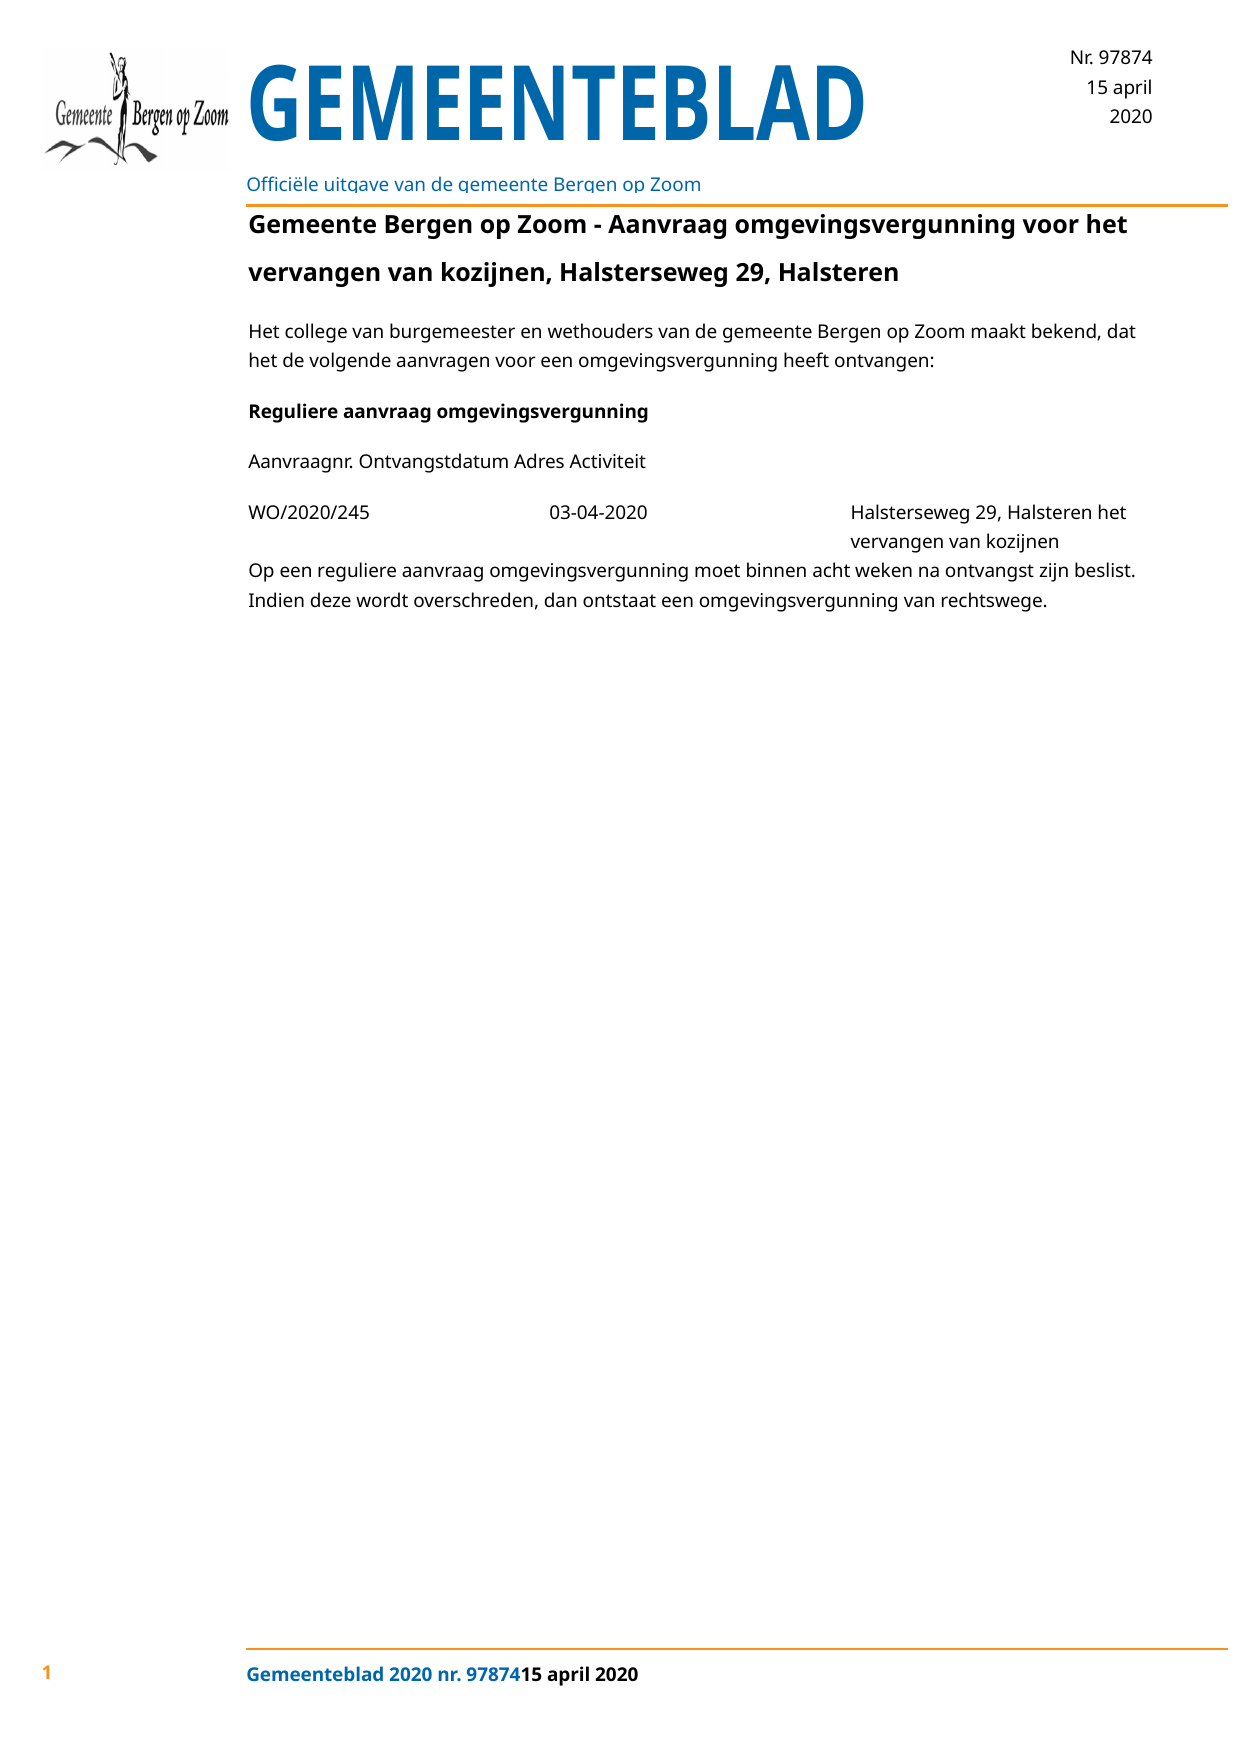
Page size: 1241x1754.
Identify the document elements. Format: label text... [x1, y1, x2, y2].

table_header 03-04-2020 [549, 499, 850, 554]
text Aanvraagnr. Ontvangstdatum Adres Activiteit [248, 448, 1152, 474]
table_header Halsterseweg 29, Halsteren het vervangen van kozijnen [850, 499, 1152, 554]
text Het college van burgemeester en wethouders van de gemeente Bergen op Zoom maakt bekend, dat het de volgende aanvragen voor een omgevingsvergunning heeft ontvangen: [248, 318, 1152, 373]
text Reguliere aanvraag omgevingsvergunning [248, 398, 1152, 424]
picture [41, 47, 231, 172]
text Gemeente Bergen op Zoom - Aanvraag omgevingsvergunning voor het vervangen van kozijnen, Halsterseweg 29, Halsteren [248, 207, 1152, 288]
text Op een reguliere aanvraag omgevingsvergunning moet binnen acht weken na ontvangst zijn beslist. Indien deze wordt overschreden, dan ontstaat een omgevingsvergunning van rechtswege. [248, 557, 1152, 613]
table_header WO/2020/245 [248, 499, 549, 554]
